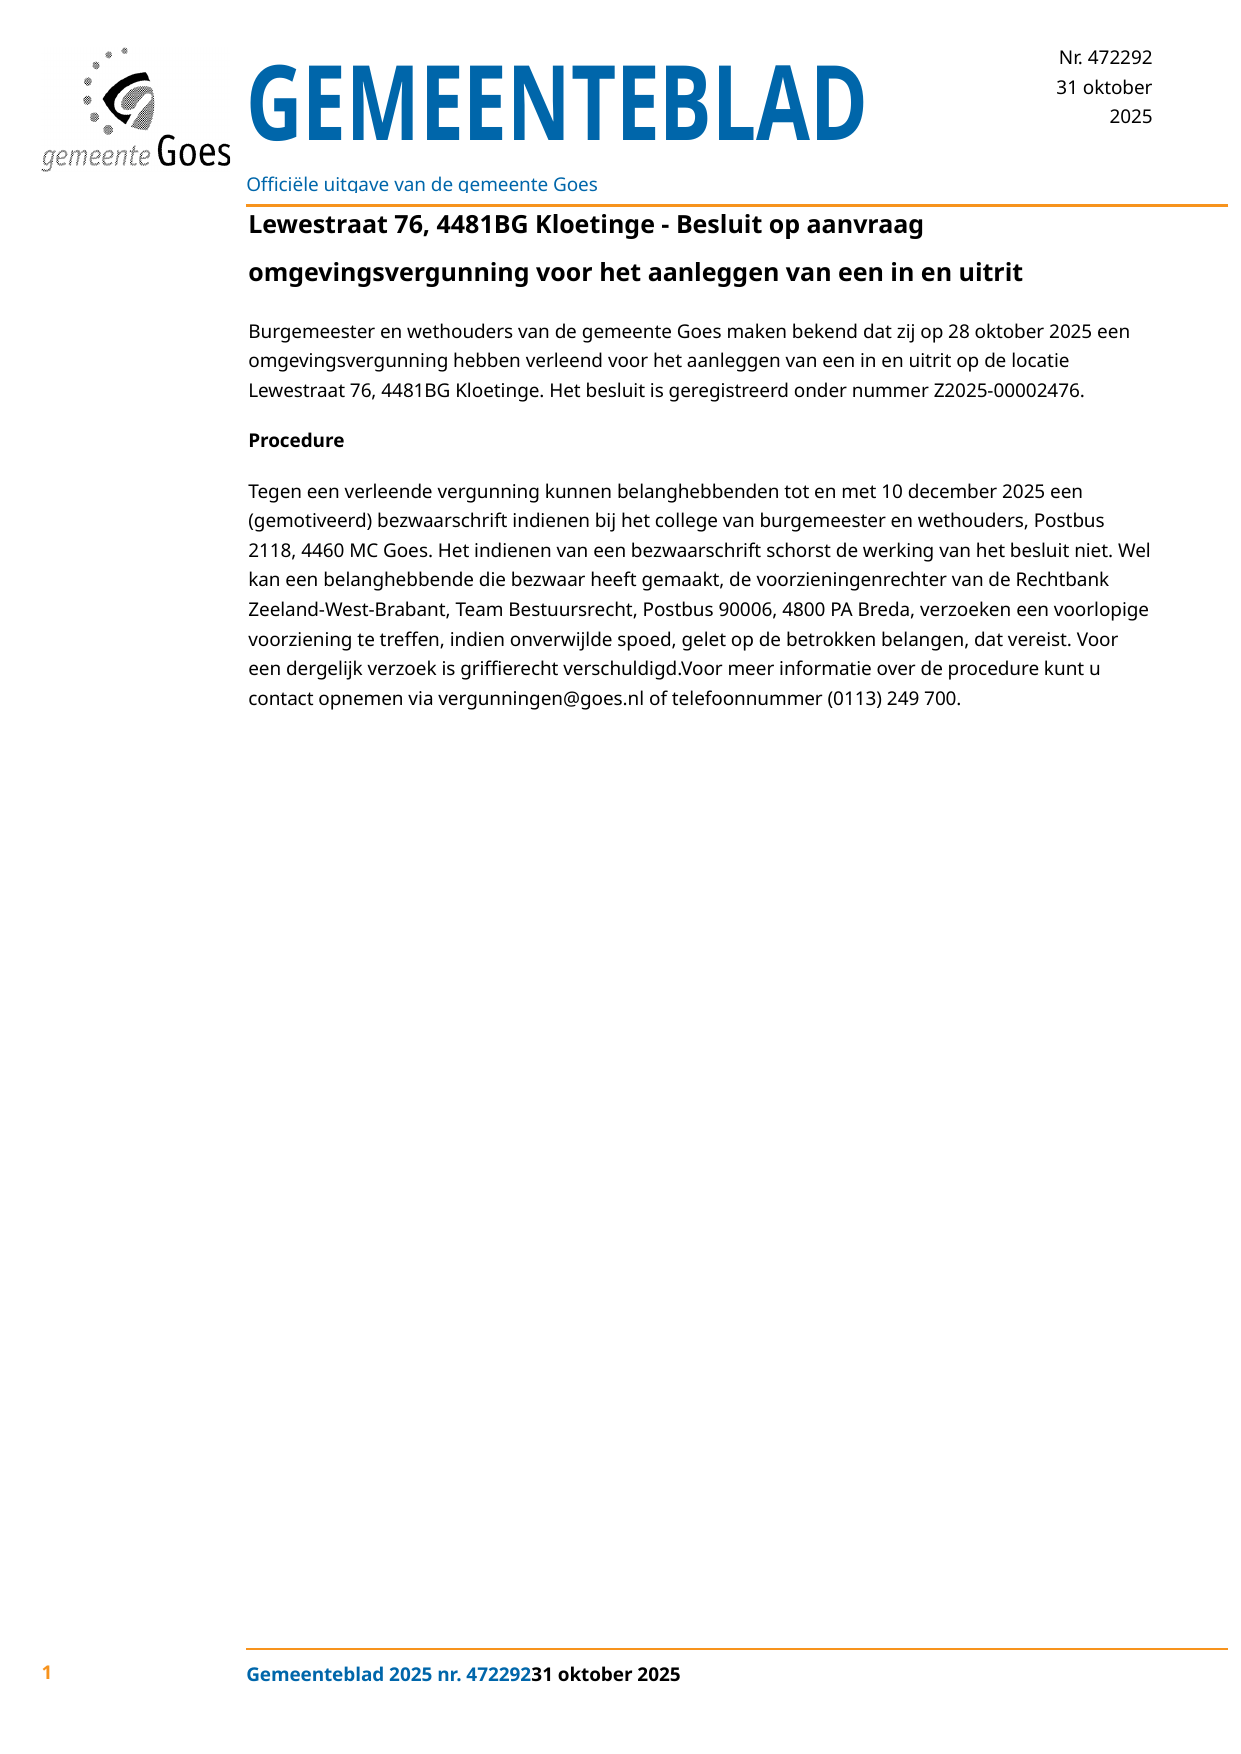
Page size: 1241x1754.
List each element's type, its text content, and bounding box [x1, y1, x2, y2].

text Lewestraat 76, 4481BG Kloetinge - Besluit op aanvraag omgevingsvergunning voor het aanleggen van een in en uitrit [248, 207, 1152, 288]
text Tegen een verleende vergunning kunnen belanghebbenden tot en met 10 december 2025 een (gemotiveerd) bezwaarschrift indienen bij het college van burgemeester en wethouders, Postbus 2118, 4460 MC Goes. Het indienen van een bezwaarschrift schorst de werking van het besluit niet. Wel kan een belanghebbende die bezwaar heeft gemaakt, de voorzieningenrechter van de Rechtbank Zeeland-West-Brabant, Team Bestuursrecht, Postbus 90006, 4800 PA Breda, verzoeken een voorlopige voorziening te treffen, indien onverwijlde spoed, gelet op de betrokken belangen, dat vereist. Voor een dergelijk verzoek is griffierecht verschuldigd.Voor meer informatie over de procedure kunt u contact opnemen via vergunningen@goes.nl of telefoonnummer (0113) 249 700. [248, 478, 1152, 711]
text Burgemeester en wethouders van de gemeente Goes maken bekend dat zij op 28 oktober 2025 een omgevingsvergunning hebben verleend voor het aanleggen van een in en uitrit op de locatie Lewestraat 76, 4481BG Kloetinge. Het besluit is geregistreerd onder nummer Z2025-00002476. [248, 318, 1152, 403]
text Procedure [248, 427, 1152, 453]
picture [41, 47, 231, 172]
